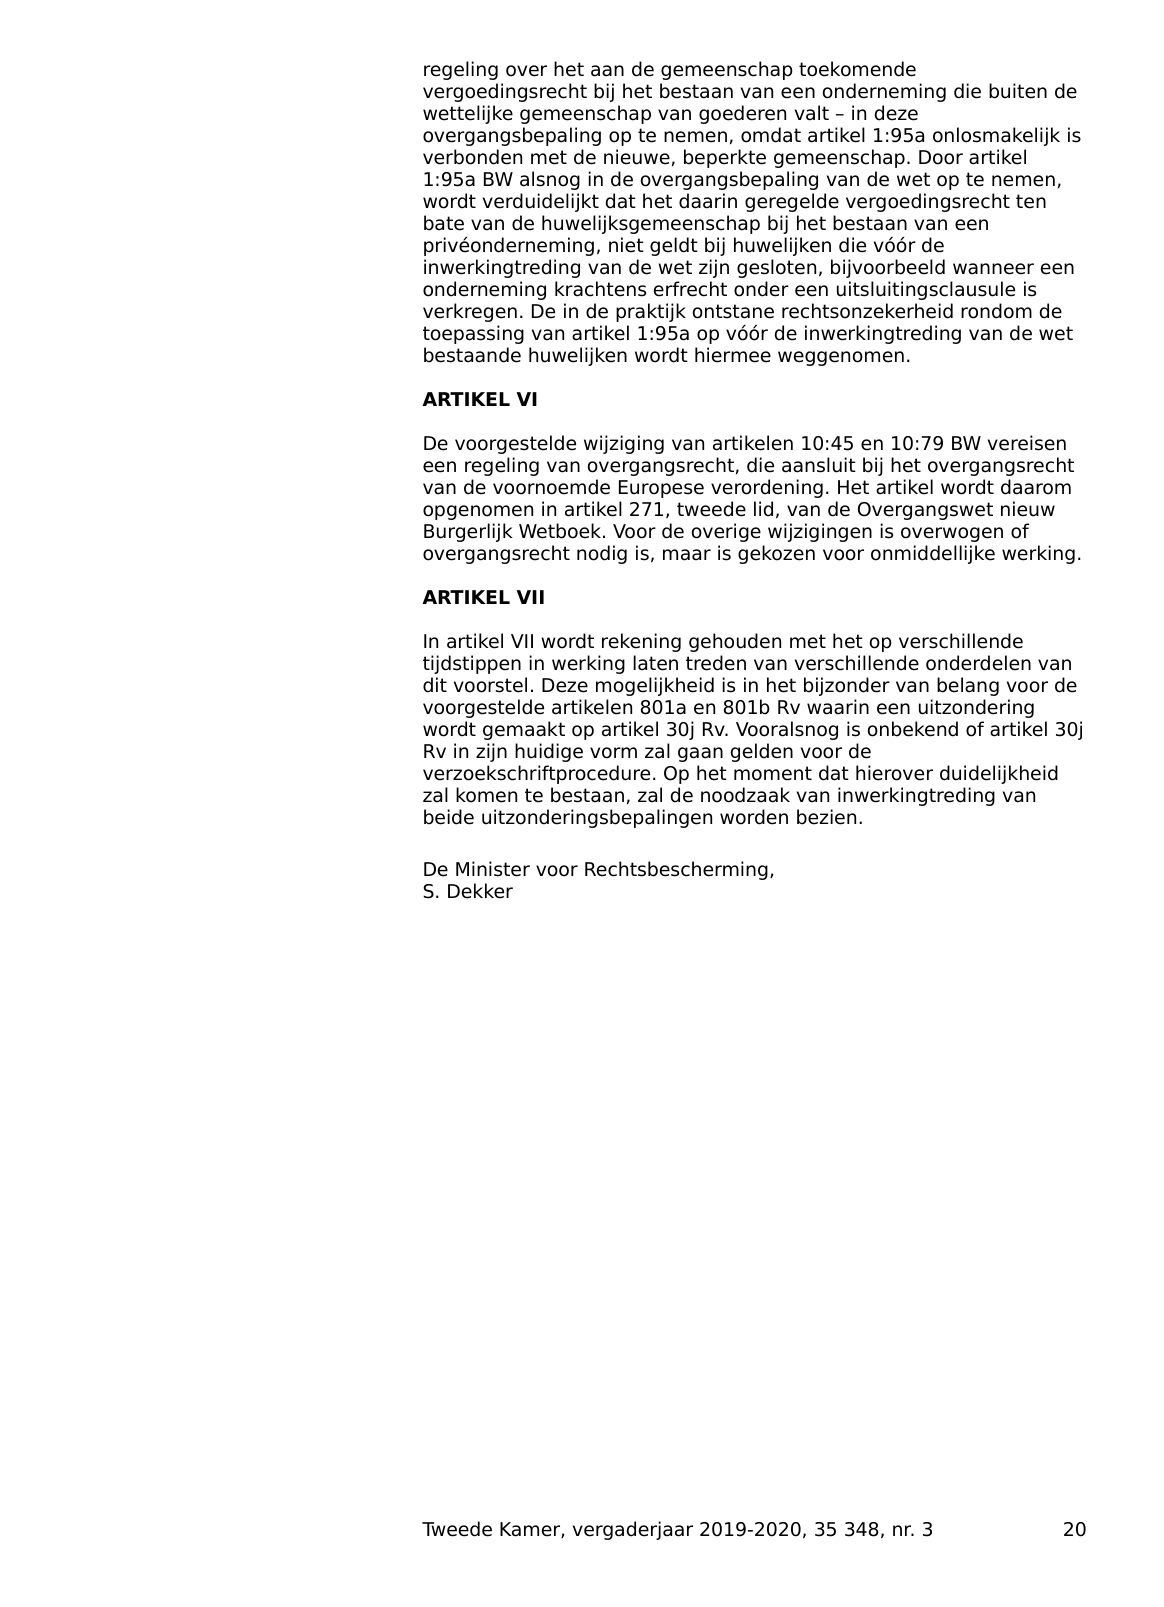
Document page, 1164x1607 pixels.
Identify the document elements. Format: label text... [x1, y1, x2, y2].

text In artikel VII wordt rekening gehouden met het op verschillende tijdstippen in werking laten treden van verschillende onderdelen van dit voorstel. Deze mogelijkheid is in het bijzonder van belang voor de voorgestelde artikelen 801a en 801b Rv waarin een uitzondering wordt gemaakt op artikel 30j Rv. Vooralsnog is onbekend of artikel 30j Rv in zijn huidige vorm zal gaan gelden voor de verzoekschriftprocedure. Op het moment dat hierover duidelijkheid zal komen te bestaan, zal de noodzaak van inwerkingtreding van beide uitzonderingsbepalingen worden bezien. [422, 631, 1087, 829]
subtitle ARTIKEL VI [422, 389, 1087, 411]
text regeling over het aan de gemeenschap toekomende vergoedingsrecht bij het bestaan van een onderneming die buiten de wettelijke gemeenschap van goederen valt – in deze overgangsbepaling op te nemen, omdat artikel 1:95a onlosmakelijk is verbonden met de nieuwe, beperkte gemeenschap. Door artikel 1:95a BW alsnog in de overgangsbepaling van de wet op te nemen, wordt verduidelijkt dat het daarin geregelde vergoedingsrecht ten bate van de huwelijksgemeenschap bij het bestaan van een privéonderneming, niet geldt bij huwelijken die vóór de inwerkingtreding van de wet zijn gesloten, bijvoorbeeld wanneer een onderneming krachtens erfrecht onder een uitsluitingsclausule is verkregen. De in de praktijk ontstane rechtsonzekerheid rondom de toepassing van artikel 1:95a op vóór de inwerkingtreding van de wet bestaande huwelijken wordt hiermee weggenomen. [422, 59, 1087, 367]
text De Minister voor Rechtsbescherming, S. Dekker [422, 859, 1087, 903]
subtitle ARTIKEL VII [422, 587, 1087, 609]
text De voorgestelde wijziging van artikelen 10:45 en 10:79 BW vereisen een regeling van overgangsrecht, die aansluit bij het overgangsrecht van de voornoemde Europese verordening. Het artikel wordt daarom opgenomen in artikel 271, tweede lid, van de Overgangswet nieuw Burgerlijk Wetboek. Voor de overige wijzigingen is overwogen of overgangsrecht nodig is, maar is gekozen voor onmiddellijke werking. [422, 433, 1087, 565]
